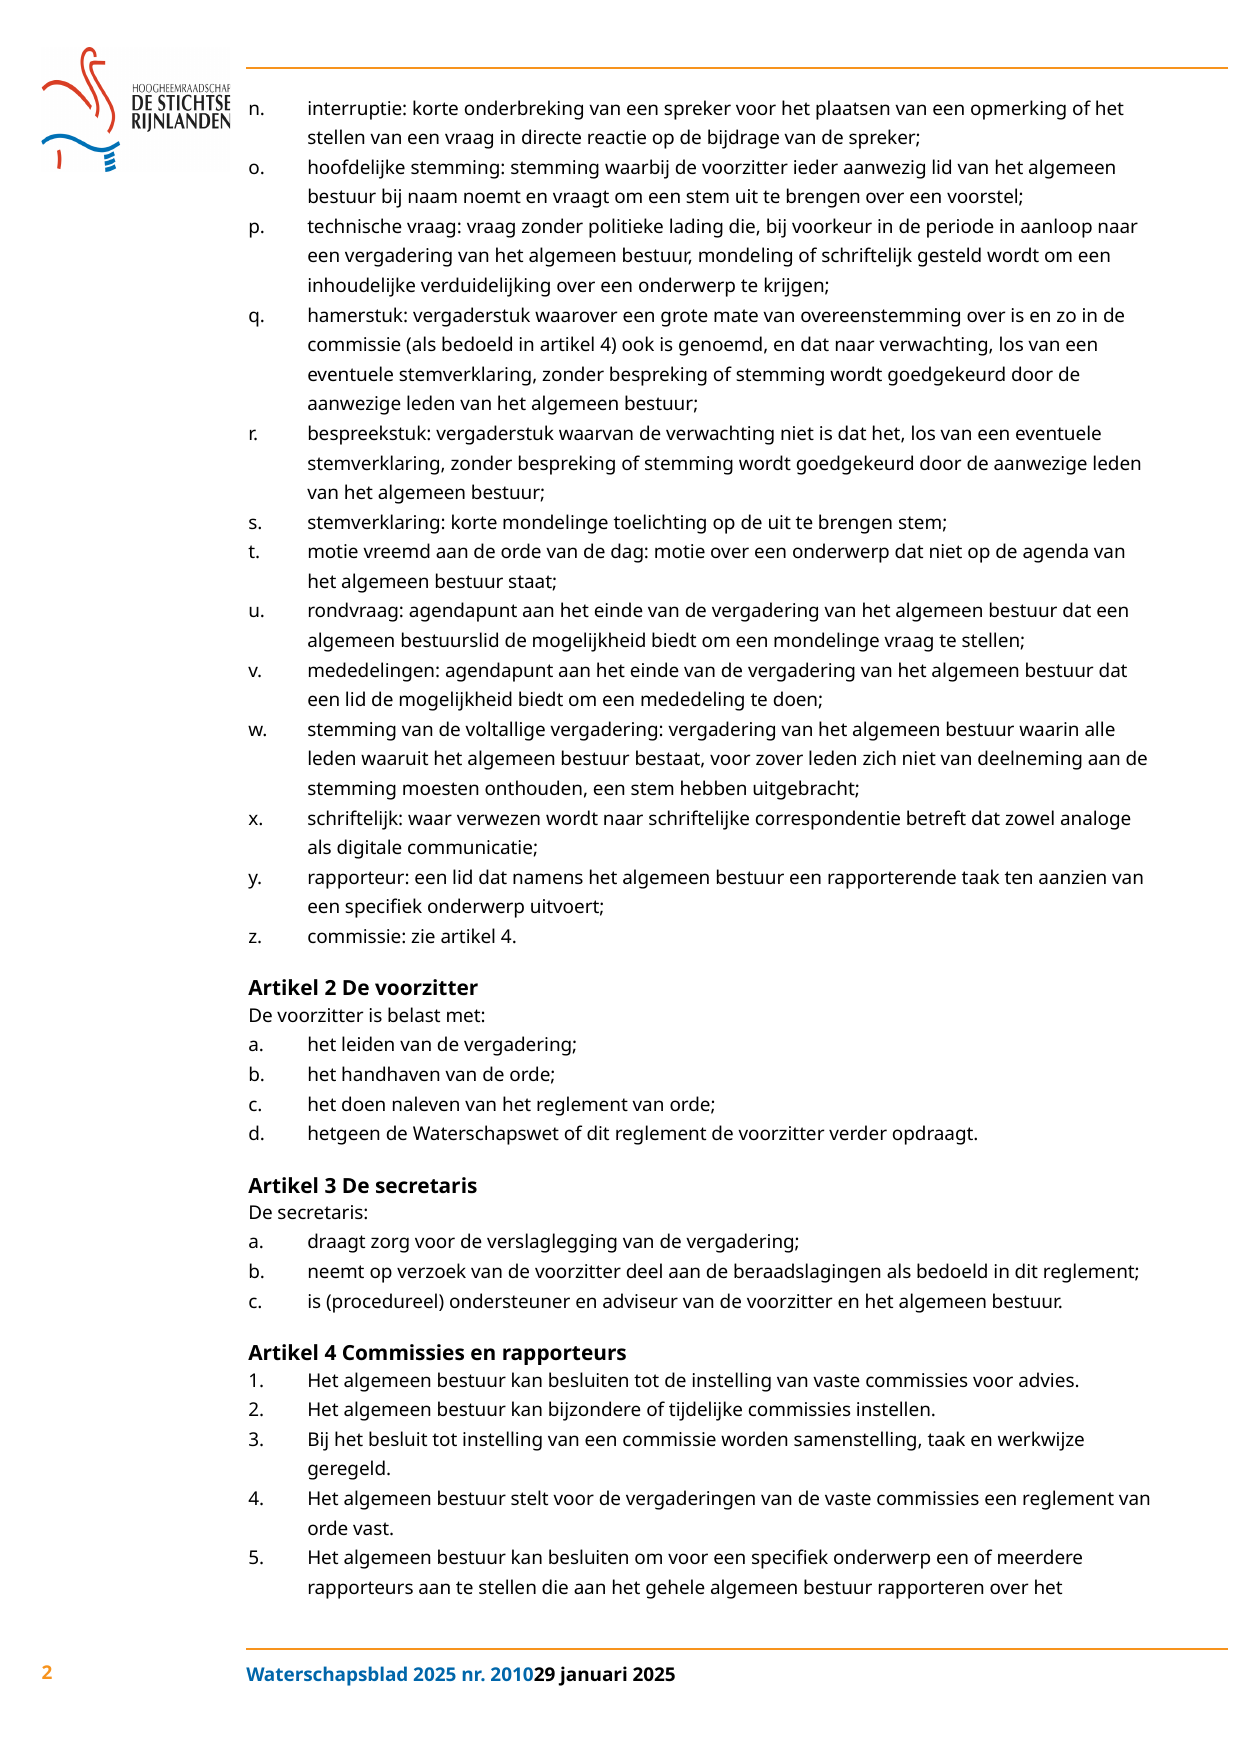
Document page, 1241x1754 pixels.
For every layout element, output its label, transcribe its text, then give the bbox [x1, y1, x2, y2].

list Het algemeen bestuur kan besluiten om voor een specifiek onderwerp een of meerdere rapporteurs aan te stellen die aan het gehele algemeen bestuur rapporteren over het [248, 1544, 1152, 1599]
picture [41, 47, 231, 172]
list rapporteur: een lid dat namens het algemeen bestuur een rapporterende taak ten aanzien van een specifiek onderwerp uitvoert; [248, 864, 1152, 919]
text Artikel 4 Commissies en rapporteurs [248, 1338, 1152, 1367]
list Het algemeen bestuur kan bijzondere of tijdelijke commissies instellen. [248, 1396, 1152, 1422]
list stemming van de voltallige vergadering: vergadering van het algemeen bestuur waarin alle leden waaruit het algemeen bestuur bestaat, voor zover leden zich niet van deelneming aan de stemming moesten onthouden, een stem hebben uitgebracht; [248, 716, 1152, 801]
list hetgeen de Waterschapswet of dit reglement de voorzitter verder opdraagt. [248, 1120, 1152, 1146]
list commissie: zie artikel 4. [248, 923, 1152, 949]
list motie vreemd aan de orde van de dag: motie over een onderwerp dat niet op de agenda van het algemeen bestuur staat; [248, 538, 1152, 594]
text De secretaris: [248, 1199, 1152, 1225]
list hamerstuk: vergaderstuk waarover een grote mate van overeenstemming over is en zo in de commissie (als bedoeld in artikel 4) ook is genoemd, en dat naar verwachting, los van een eventuele stemverklaring, zonder bespreking of stemming wordt goedgekeurd door de aanwezige leden van het algemeen bestuur; [248, 302, 1152, 416]
list het handhaven van de orde; [248, 1061, 1152, 1087]
list het doen naleven van het reglement van orde; [248, 1091, 1152, 1116]
list interruptie: korte onderbreking van een spreker voor het plaatsen van een opmerking of het stellen van een vraag in directe reactie op de bijdrage van de spreker; [248, 95, 1152, 150]
list Het algemeen bestuur stelt voor de vergaderingen van de vaste commissies een reglement van orde vast. [248, 1485, 1152, 1540]
list stemverklaring: korte mondelinge toelichting op de uit te brengen stem; [248, 509, 1152, 535]
list hoofdelijke stemming: stemming waarbij de voorzitter ieder aanwezig lid van het algemeen bestuur bij naam noemt en vraagt om een stem uit te brengen over een voorstel; [248, 154, 1152, 209]
list het leiden van de vergadering; [248, 1032, 1152, 1057]
list Bij het besluit tot instelling van een commissie worden samenstelling, taak en werkwijze geregeld. [248, 1426, 1152, 1481]
list Het algemeen bestuur kan besluiten tot de instelling van vaste commissies voor advies. [248, 1367, 1152, 1392]
list rondvraag: agendapunt aan het einde van de vergadering van het algemeen bestuur dat een algemeen bestuurslid de mogelijkheid biedt om een mondelinge vraag te stellen; [248, 598, 1152, 653]
list draagt zorg voor de verslaglegging van de vergadering; [248, 1229, 1152, 1254]
text De voorzitter is belast met: [248, 1002, 1152, 1028]
list is (procedureel) ondersteuner en adviseur van de voorzitter en het algemeen bestuur. [248, 1288, 1152, 1314]
list mededelingen: agendapunt aan het einde van de vergadering van het algemeen bestuur dat een lid de mogelijkheid biedt om een mededeling te doen; [248, 657, 1152, 712]
text Artikel 3 De secretaris [248, 1171, 1152, 1199]
list neemt op verzoek van de voorzitter deel aan de beraadslagingen als bedoeld in dit reglement; [248, 1258, 1152, 1284]
list technische vraag: vraag zonder politieke lading die, bij voorkeur in de periode in aanloop naar een vergadering van het algemeen bestuur, mondeling of schriftelijk gesteld wordt om een inhoudelijke verduidelijking over een onderwerp te krijgen; [248, 213, 1152, 298]
list bespreekstuk: vergaderstuk waarvan de verwachting niet is dat het, los van een eventuele stemverklaring, zonder bespreking of stemming wordt goedgekeurd door de aanwezige leden van het algemeen bestuur; [248, 420, 1152, 505]
text Artikel 2 De voorzitter [248, 973, 1152, 1002]
list schriftelijk: waar verwezen wordt naar schriftelijke correspondentie betreft dat zowel analoge als digitale communicatie; [248, 805, 1152, 860]
